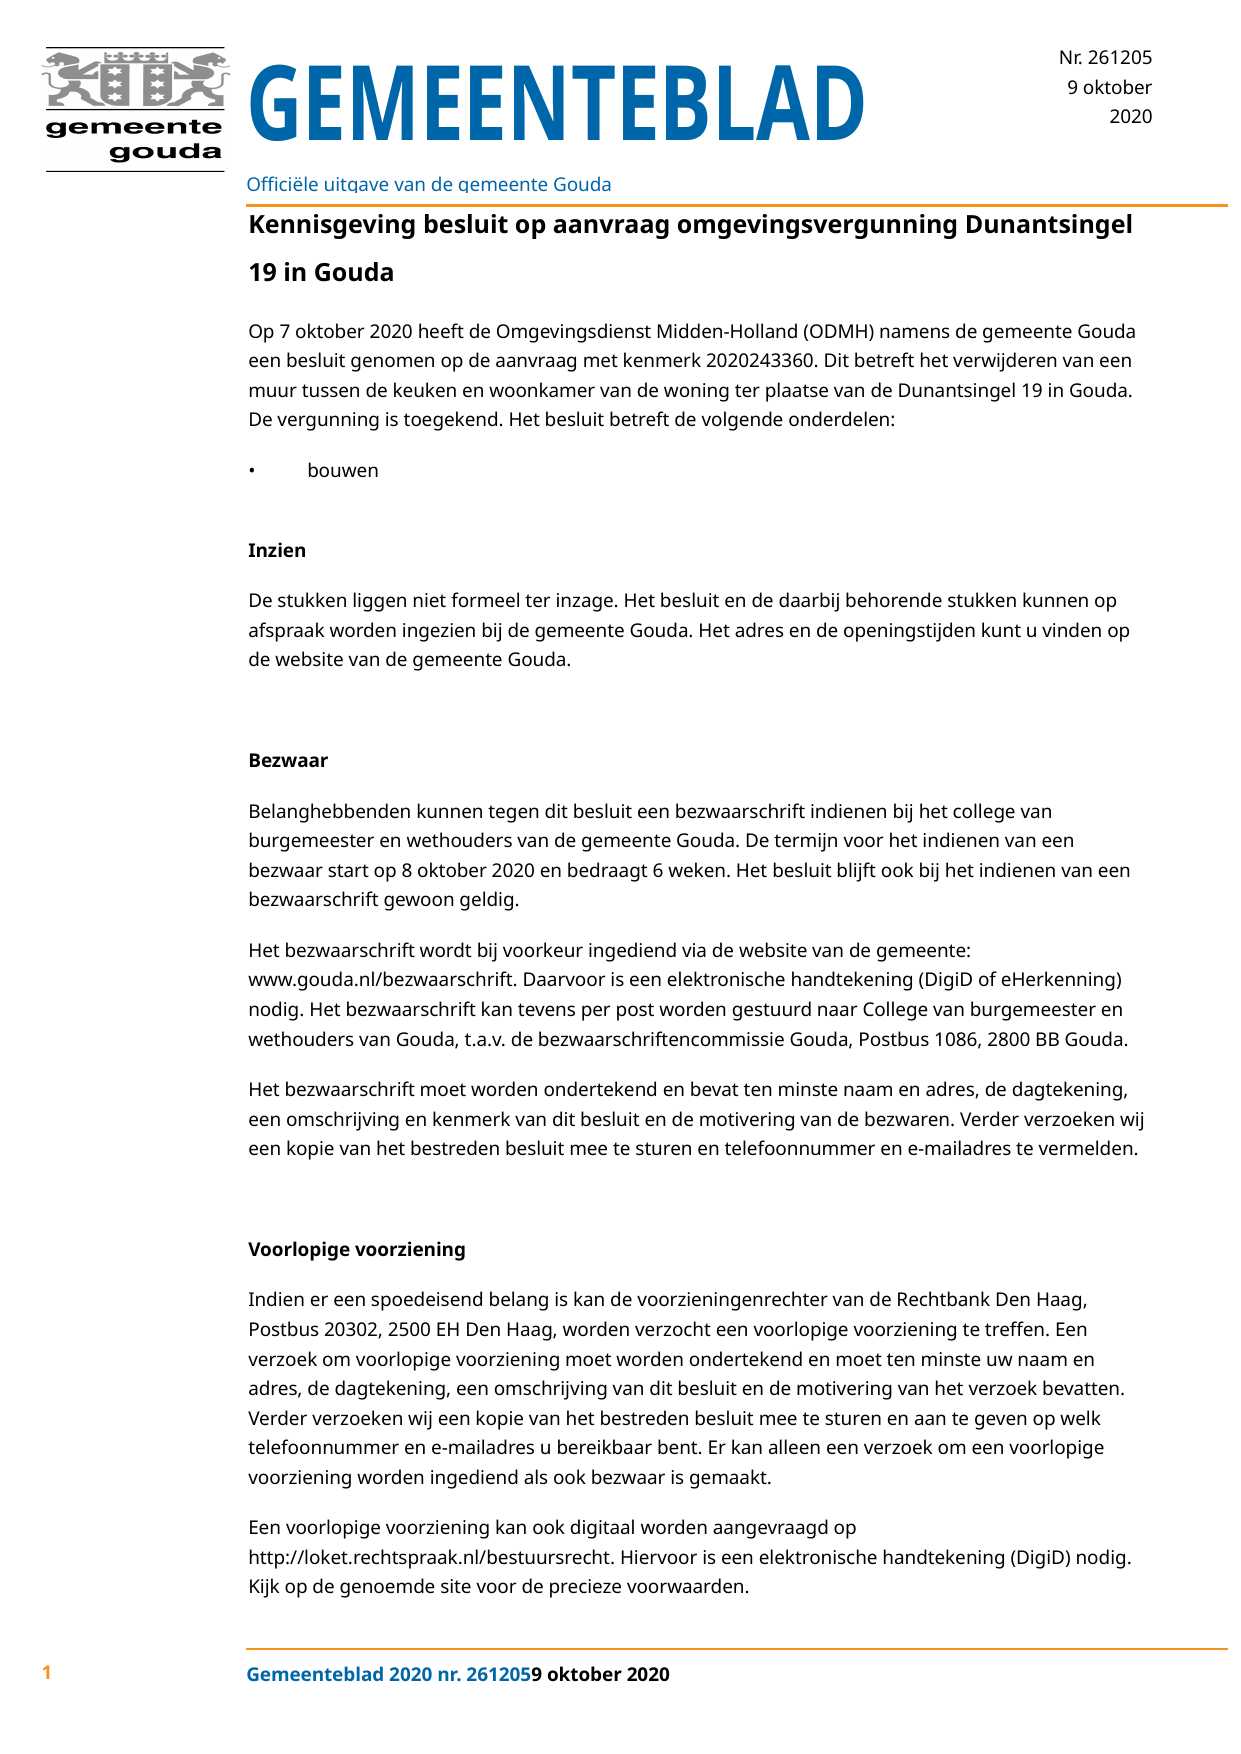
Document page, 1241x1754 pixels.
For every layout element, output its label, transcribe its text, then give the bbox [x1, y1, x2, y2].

text Inzien [248, 537, 1152, 563]
text Kennisgeving besluit op aanvraag omgevingsvergunning Dunantsingel 19 in Gouda [248, 207, 1152, 288]
text Het bezwaarschrift moet worden ondertekend en bevat ten minste naam en adres, de dagtekening, een omschrijving en kenmerk van dit besluit en de motivering van de bezwaren. Verder verzoeken wij een kopie van het bestreden besluit mee te sturen en telefoonnummer en e-mailadres te vermelden. [248, 1076, 1152, 1161]
text Bezwaar [248, 747, 1152, 773]
picture [41, 47, 231, 172]
text Een voorlopige voorziening kan ook digitaal worden aangevraagd op http://loket.rechtspraak.nl/bestuursrecht. Hiervoor is een elektronische handtekening (DigiD) nodig. Kijk op de genoemde site voor de precieze voorwaarden. [248, 1514, 1152, 1599]
text Voorlopige voorziening [248, 1236, 1152, 1262]
text Belanghebbenden kunnen tegen dit besluit een bezwaarschrift indienen bij het college van burgemeester en wethouders van de gemeente Gouda. De termijn voor het indienen van een bezwaar start op 8 oktober 2020 en bedraagt 6 weken. Het besluit blijft ook bij het indienen van een bezwaarschrift gewoon geldig. [248, 798, 1152, 912]
list bouwen [248, 457, 1152, 483]
text De stukken liggen niet formeel ter inzage. Het besluit en de daarbij behorende stukken kunnen op afspraak worden ingezien bij de gemeente Gouda. Het adres en de openingstijden kunt u vinden op de website van de gemeente Gouda. [248, 587, 1152, 672]
text Het bezwaarschrift wordt bij voorkeur ingediend via de website van de gemeente: www.gouda.nl/bezwaarschrift. Daarvoor is een elektronische handtekening (DigiD of eHerkenning) nodig. Het bezwaarschrift kan tevens per post worden gestuurd naar College van burgemeester en wethouders van Gouda, t.a.v. de bezwaarschriftencommissie Gouda, Postbus 1086, 2800 BB Gouda. [248, 937, 1152, 1052]
text Op 7 oktober 2020 heeft de Omgevingsdienst Midden-Holland (ODMH) namens de gemeente Gouda een besluit genomen op de aanvraag met kenmerk 2020243360. Dit betreft het verwijderen van een muur tussen de keuken en woonkamer van de woning ter plaatse van de Dunantsingel 19 in Gouda. De vergunning is toegekend. Het besluit betreft de volgende onderdelen: [248, 318, 1152, 432]
text Indien er een spoedeisend belang is kan de voorzieningenrechter van de Rechtbank Den Haag, Postbus 20302, 2500 EH Den Haag, worden verzocht een voorlopige voorziening te treffen. Een verzoek om voorlopige voorziening moet worden ondertekend en moet ten minste uw naam en adres, de dagtekening, een omschrijving van dit besluit en de motivering van het verzoek bevatten. Verder verzoeken wij een kopie van het bestreden besluit mee te sturen en aan te geven op welk telefoonnummer en e-mailadres u bereikbaar bent. Er kan alleen een verzoek om een voorlopige voorziening worden ingediend als ook bezwaar is gemaakt. [248, 1287, 1152, 1490]
